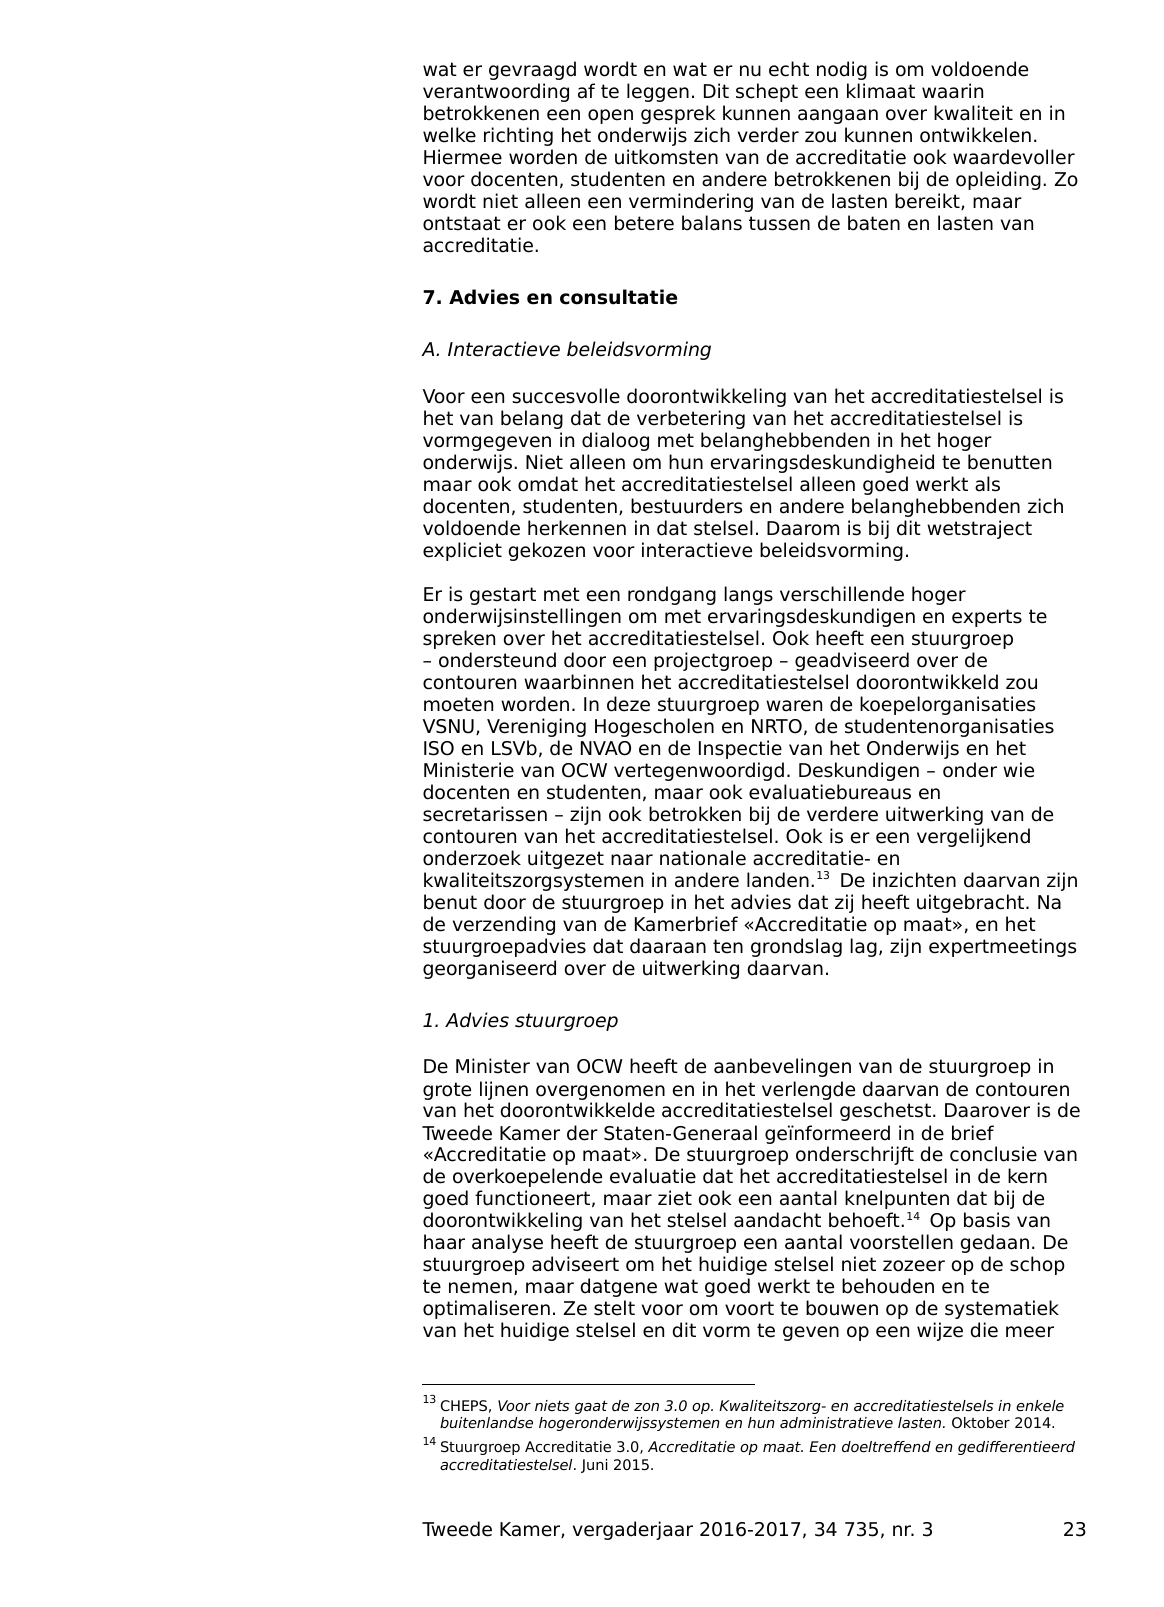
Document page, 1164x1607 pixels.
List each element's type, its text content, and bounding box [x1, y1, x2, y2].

subtitle 7. Advies en consultatie [422, 287, 1087, 309]
text Stuurgroep Accreditatie 3.0, Accreditatie op maat. Een doeltreffend en gedifferentieerd accreditatiestelsel. Juni 2015. [422, 1435, 1087, 1474]
text Voor een succesvolle doorontwikkeling van het accreditatiestelsel is het van belang dat de verbetering van het accreditatiestelsel is vormgegeven in dialoog met belanghebbenden in het hoger onderwijs. Niet alleen om hun ervaringsdeskundigheid te benutten maar ook omdat het accreditatiestelsel alleen goed werkt als docenten, studenten, bestuurders en andere belanghebbenden zich voldoende herkennen in dat stelsel. Daarom is bij dit wetstraject expliciet gekozen voor interactieve beleidsvorming. [422, 386, 1087, 562]
text Er is gestart met een rondgang langs verschillende hoger onderwijsinstellingen om met ervaringsdeskundigen en experts te spreken over het accreditatiestelsel. Ook heeft een stuurgroep – ondersteund door een projectgroep – geadviseerd over de contouren waarbinnen het accreditatiestelsel doorontwikkeld zou moeten worden. In deze stuurgroep waren de koepelorganisaties VSNU, Vereniging Hogescholen en NRTO, de studentenorganisaties ISO en LSVb, de NVAO en de Inspectie van het Onderwijs en het Ministerie van OCW vertegenwoordigd. Deskundigen – onder wie docenten en studenten, maar ook evaluatiebureaus en secretarissen – zijn ook betrokken bij de verdere uitwerking van de contouren van het accreditatiestelsel. Ook is er een vergelijkend onderzoek uitgezet naar nationale accreditatie- en kwaliteitszorgsystemen in andere landen. De inzichten daarvan zijn benut door de stuurgroep in het advies dat zij heeft uitgebracht. Na de verzending van de Kamerbrief «Accreditatie op maat», en het stuurgroepadvies dat daaraan ten grondslag lag, zijn expertmeetings georganiseerd over de uitwerking daarvan. [422, 584, 1087, 979]
text De Minister van OCW heeft de aanbevelingen van de stuurgroep in grote lijnen overgenomen en in het verlengde daarvan de contouren van het doorontwikkelde accreditatiestelsel geschetst. Daarover is de Tweede Kamer der Staten-Generaal geïnformeerd in de brief «Accreditatie op maat». De stuurgroep onderschrijft de conclusie van de overkoepelende evaluatie dat het accreditatiestelsel in de kern goed functioneert, maar ziet ook een aantal knelpunten dat bij de doorontwikkeling van het stelsel aandacht behoeft. Op basis van haar analyse heeft de stuurgroep een aantal voorstellen gedaan. De stuurgroep adviseert om het huidige stelsel niet zozeer op de schop te nemen, maar datgene wat goed werkt te behouden en te optimaliseren. Ze stelt voor om voort te bouwen op de systematiek van het huidige stelsel en dit vorm te geven op een wijze die meer [422, 1056, 1087, 1342]
text CHEPS, Voor niets gaat de zon 3.0 op. Kwaliteitszorg- en accreditatiestelsels in enkele buitenlandse hogeronderwijssystemen en hun administratieve lasten. Oktober 2014. [422, 1393, 1087, 1432]
text wat er gevraagd wordt en wat er nu echt nodig is om voldoende verantwoording af te leggen. Dit schept een klimaat waarin betrokkenen een open gesprek kunnen aangaan over kwaliteit en in welke richting het onderwijs zich verder zou kunnen ontwikkelen. Hiermee worden de uitkomsten van de accreditatie ook waardevoller voor docenten, studenten en andere betrokkenen bij de opleiding. Zo wordt niet alleen een vermindering van de lasten bereikt, maar ontstaat er ook een betere balans tussen de baten en lasten van accreditatie. [422, 59, 1087, 257]
subtitle A. Interactieve beleidsvorming [422, 339, 1087, 361]
subtitle 1. Advies stuurgroep [422, 1009, 1087, 1031]
